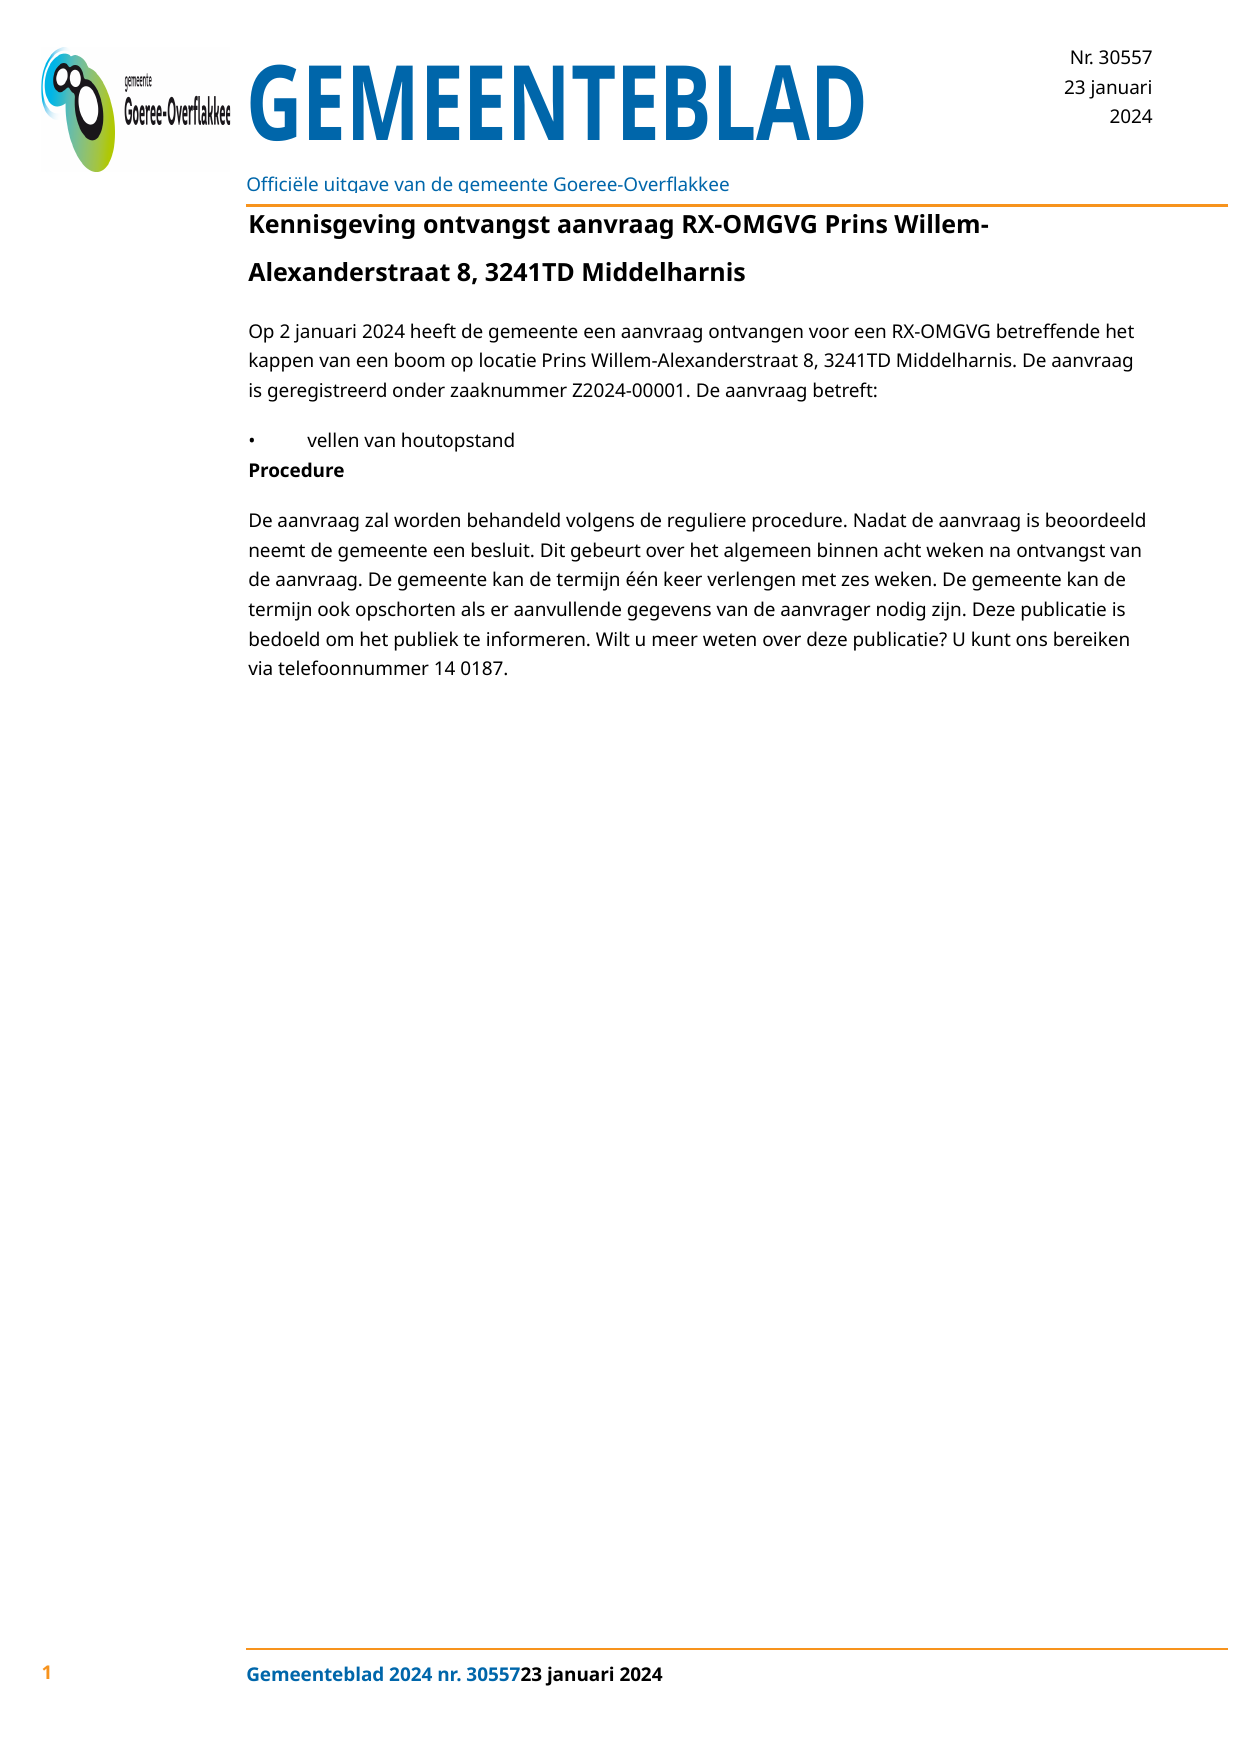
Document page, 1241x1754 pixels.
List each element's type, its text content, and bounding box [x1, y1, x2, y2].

text De aanvraag zal worden behandeld volgens de reguliere procedure. Nadat de aanvraag is beoordeeld neemt de gemeente een besluit. Dit gebeurt over het algemeen binnen acht weken na ontvangst van de aanvraag. De gemeente kan de termijn één keer verlengen met zes weken. De gemeente kan de termijn ook opschorten als er aanvullende gegevens van de aanvrager nodig zijn. Deze publicatie is bedoeld om het publiek te informeren. Wilt u meer weten over deze publicatie? U kunt ons bereiken via telefoonnummer 14 0187. [248, 507, 1152, 681]
picture [41, 47, 231, 172]
text Kennisgeving ontvangst aanvraag RX-OMGVG Prins Willem-Alexanderstraat 8, 3241TD Middelharnis [248, 207, 1152, 288]
text Procedure [248, 457, 1152, 483]
list vellen van houtopstand [248, 427, 1152, 453]
text Op 2 januari 2024 heeft de gemeente een aanvraag ontvangen voor een RX-OMGVG betreffende het kappen van een boom op locatie Prins Willem-Alexanderstraat 8, 3241TD Middelharnis. De aanvraag is geregistreerd onder zaaknummer Z2024-00001. De aanvraag betreft: [248, 318, 1152, 403]
